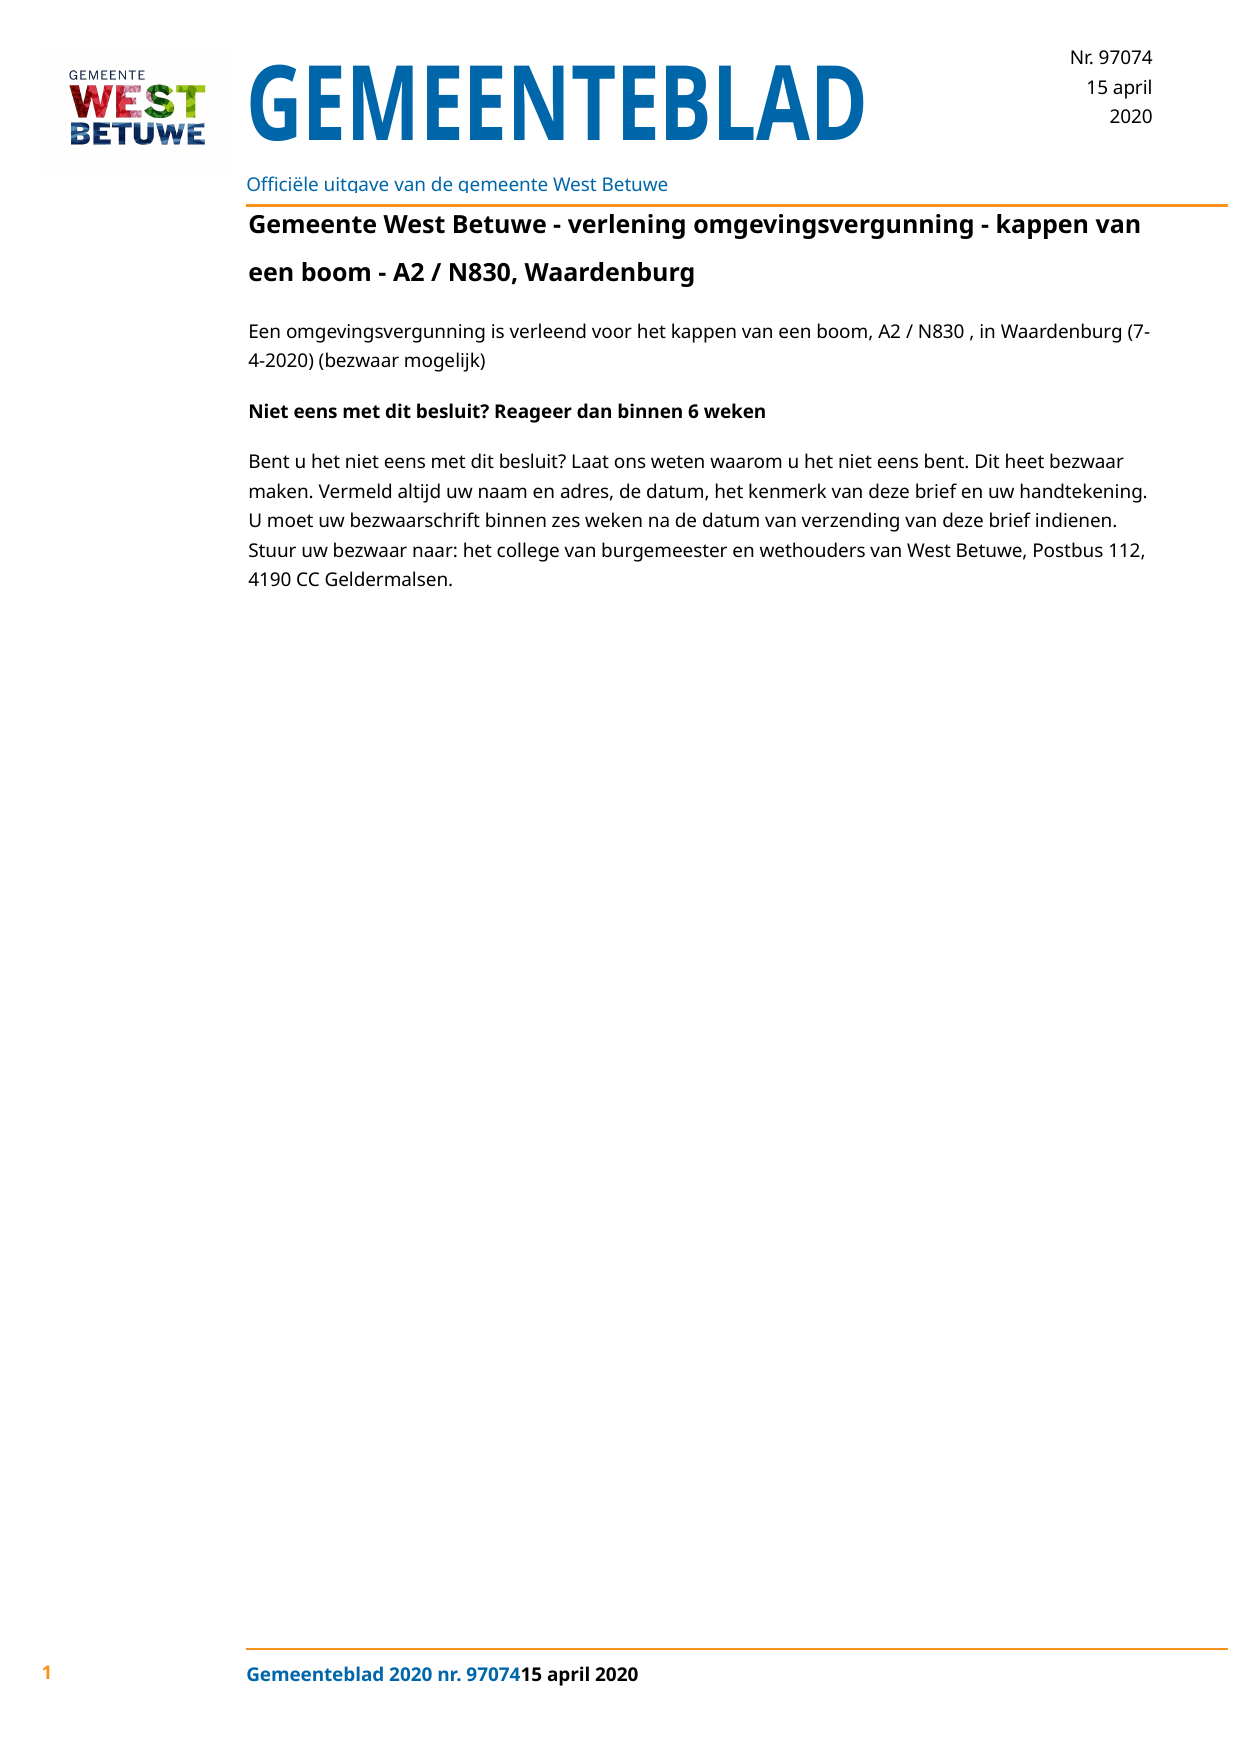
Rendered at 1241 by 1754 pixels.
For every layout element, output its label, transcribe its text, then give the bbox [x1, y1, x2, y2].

text Gemeente West Betuwe - verlening omgevingsvergunning - kappen van een boom - A2 / N830, Waardenburg [248, 207, 1152, 288]
text Bent u het niet eens met dit besluit? Laat ons weten waarom u het niet eens bent. Dit heet bezwaar maken. Vermeld altijd uw naam en adres, de datum, het kenmerk van deze brief en uw handtekening. U moet uw bezwaarschrift binnen zes weken na de datum van verzending van deze brief indienen. Stuur uw bezwaar naar: het college van burgemeester en wethouders van West Betuwe, Postbus 112, 4190 CC Geldermalsen. [248, 448, 1152, 592]
picture [41, 47, 231, 172]
text Een omgevingsvergunning is verleend voor het kappen van een boom, A2 / N830 , in Waardenburg (7-4-2020) (bezwaar mogelijk) [248, 318, 1152, 373]
text Niet eens met dit besluit? Reageer dan binnen 6 weken [248, 398, 1152, 424]
